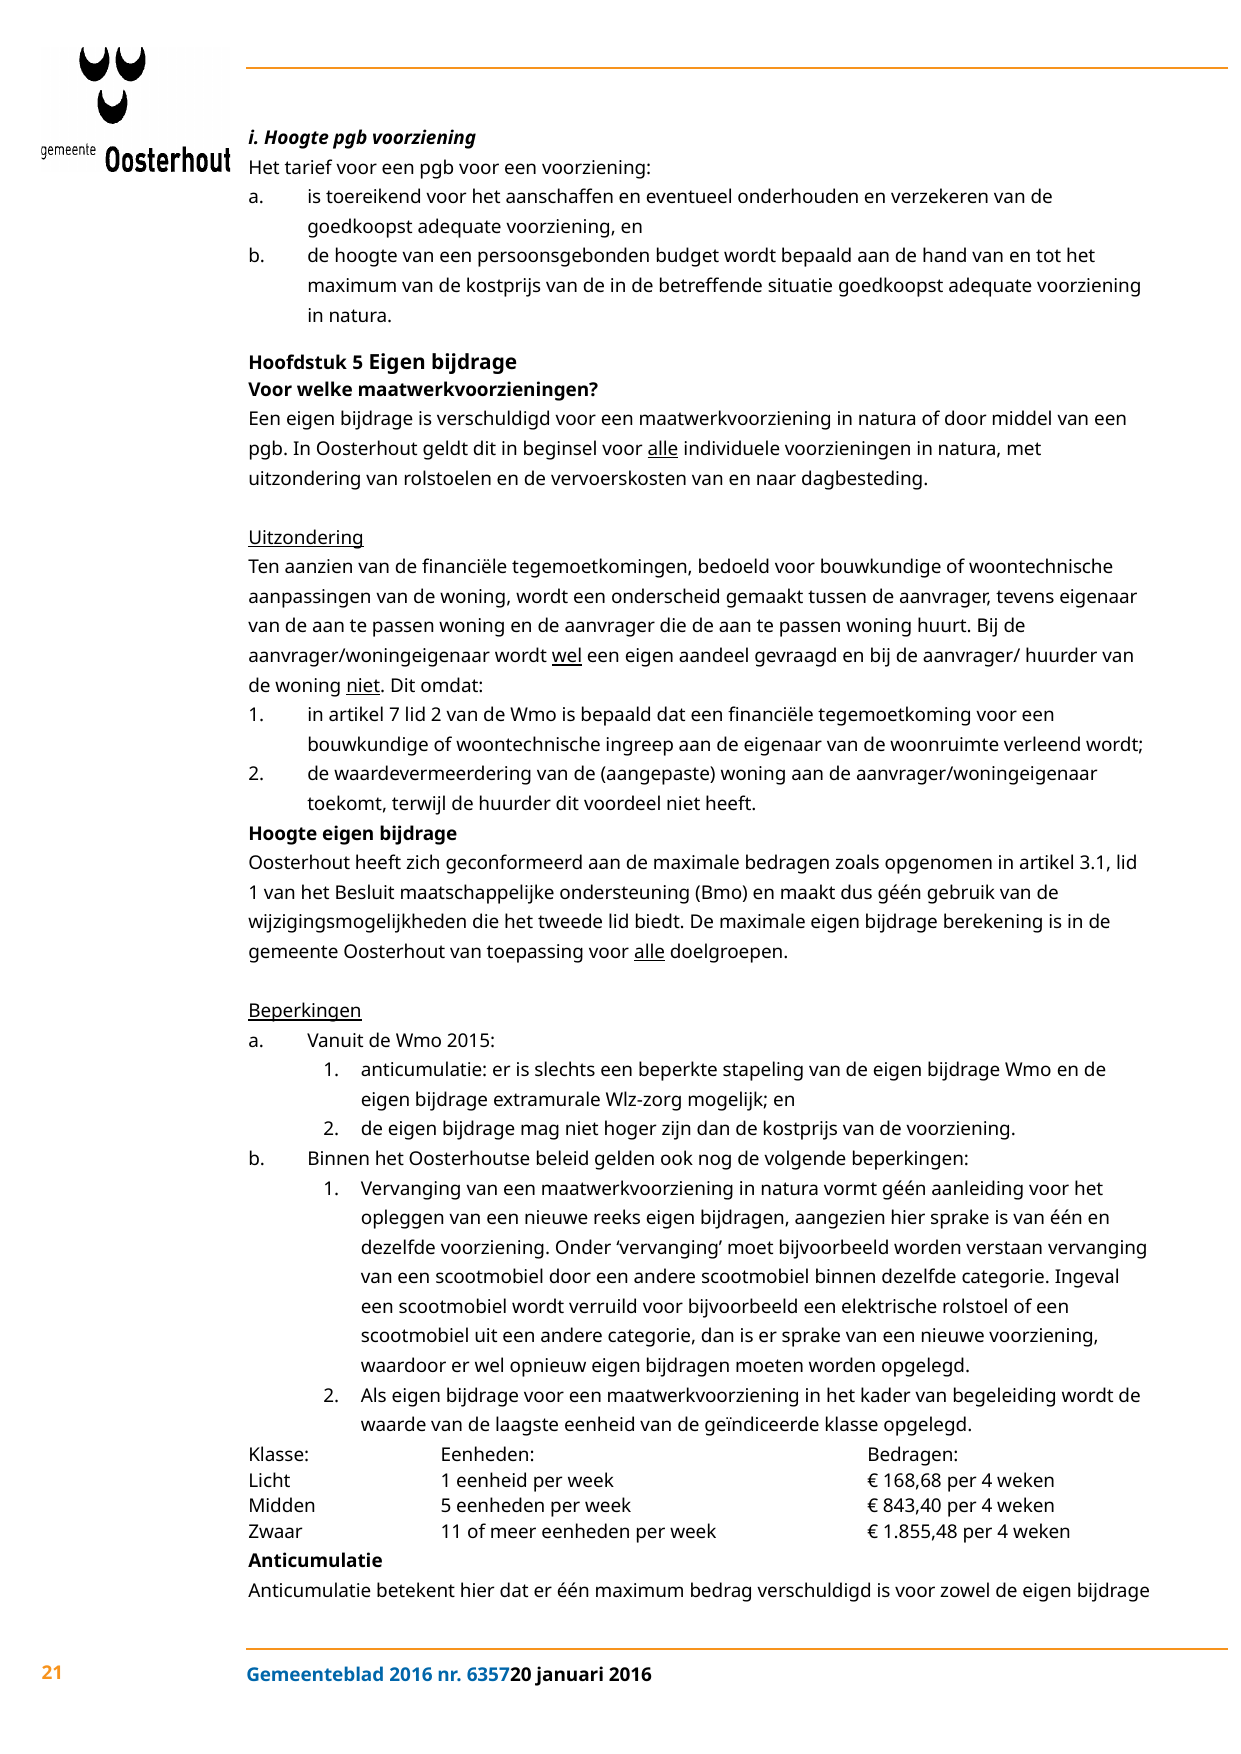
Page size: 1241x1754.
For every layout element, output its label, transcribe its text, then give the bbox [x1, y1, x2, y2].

table_cell Zwaar [248, 1518, 440, 1544]
table_header Klasse: [248, 1441, 440, 1467]
list de eigen bijdrage mag niet hoger zijn dan de kostprijs van de voorziening. [323, 1116, 1152, 1141]
table_header Eenheden: [440, 1441, 867, 1467]
table_cell 1 eenheid per week [440, 1467, 867, 1492]
text Anticumulatie betekent hier dat er één maximum bedrag verschuldigd is voor zowel de eigen bijdrage [248, 1577, 1152, 1602]
text Anticumulatie [248, 1547, 1152, 1573]
table_cell 11 of meer eenheden per week [440, 1518, 867, 1544]
text Hoofdstuk 5 Eigen bijdrage [248, 347, 1152, 376]
text Uitzondering [248, 524, 1152, 549]
table_cell € 168,68 per 4 weken [867, 1467, 1152, 1492]
table_cell Licht [248, 1467, 440, 1492]
list is toereikend voor het aanschaffen en eventueel onderhouden en verzekeren van de goedkoopst adequate voorziening, en [248, 183, 1152, 239]
text i. Hoogte pgb voorziening [248, 124, 1152, 150]
table_cell € 1.855,48 per 4 weken [867, 1518, 1152, 1544]
list Vervanging van een maatwerkvoorziening in natura vormt géén aanleiding voor het opleggen van een nieuwe reeks eigen bijdragen, aangezien hier sprake is van één en dezelfde voorziening. Onder ‘vervanging’ moet bijvoorbeeld worden verstaan vervanging van een scootmobiel door een andere scootmobiel binnen dezelfde categorie. Ingeval een scootmobiel wordt verruild voor bijvoorbeeld een elektrische rolstoel of een scootmobiel uit een andere categorie, dan is er sprake van een nieuwe voorziening, waardoor er wel opnieuw eigen bijdragen moeten worden opgelegd. [323, 1175, 1152, 1378]
picture [41, 47, 231, 172]
text Voor welke maatwerkvoorzieningen? [248, 376, 1152, 402]
list Als eigen bijdrage voor een maatwerkvoorziening in het kader van begeleiding wordt de waarde van de laagste eenheid van de geïndiceerde klasse opgelegd. [323, 1382, 1152, 1437]
list de waardevermeerdering van de (aangepaste) woning aan de aanvrager/woningeigenaar toekomt, terwijl de huurder dit voordeel niet heeft. [248, 761, 1152, 816]
list in artikel 7 lid 2 van de Wmo is bepaald dat een financiële tegemoetkoming voor een bouwkundige of woontechnische ingreep aan de eigenaar van de woonruimte verleend wordt; [248, 701, 1152, 757]
list Vanuit de Wmo 2015: [248, 1027, 1152, 1052]
list de hoogte van een persoonsgebonden budget wordt bepaald aan de hand van en tot het maximum van de kostprijs van de in de betreffende situatie goedkoopst adequate voorziening in natura. [248, 243, 1152, 328]
table_header Bedragen: [867, 1441, 1152, 1467]
text Oosterhout heeft zich geconformeerd aan de maximale bedragen zoals opgenomen in artikel 3.1, lid 1 van het Besluit maatschappelijke ondersteuning (Bmo) en maakt dus géén gebruik van de wijzigingsmogelijkheden die het tweede lid biedt. De maximale eigen bijdrage berekening is in de gemeente Oosterhout van toepassing voor alle doelgroepen. [248, 849, 1152, 964]
list anticumulatie: er is slechts een beperkte stapeling van de eigen bijdrage Wmo en de eigen bijdrage extramurale Wlz-zorg mogelijk; en [323, 1056, 1152, 1112]
text Ten aanzien van de financiële tegemoetkomingen, bedoeld voor bouwkundige of woontechnische aanpassingen van de woning, wordt een onderscheid gemaakt tussen de aanvrager, tevens eigenaar van de aan te passen woning en de aanvrager die de aan te passen woning huurt. Bij de aanvrager/woningeigenaar wordt wel een eigen aandeel gevraagd en bij de aanvrager/ huurder van de woning niet. Dit omdat: [248, 553, 1152, 697]
text Het tarief voor een pgb voor een voorziening: [248, 154, 1152, 180]
table_cell 5 eenheden per week [440, 1493, 867, 1518]
list Binnen het Oosterhoutse beleid gelden ook nog de volgende beperkingen: [248, 1145, 1152, 1171]
text Beperkingen [248, 997, 1152, 1023]
table_cell € 843,40 per 4 weken [867, 1493, 1152, 1518]
text Hoogte eigen bijdrage [248, 820, 1152, 845]
table_cell Midden [248, 1493, 440, 1518]
text Een eigen bijdrage is verschuldigd voor een maatwerkvoorziening in natura of door middel van een pgb. In Oosterhout geldt dit in beginsel voor alle individuele voorzieningen in natura, met uitzondering van rolstoelen en de vervoerskosten van en naar dagbesteding. [248, 406, 1152, 490]
